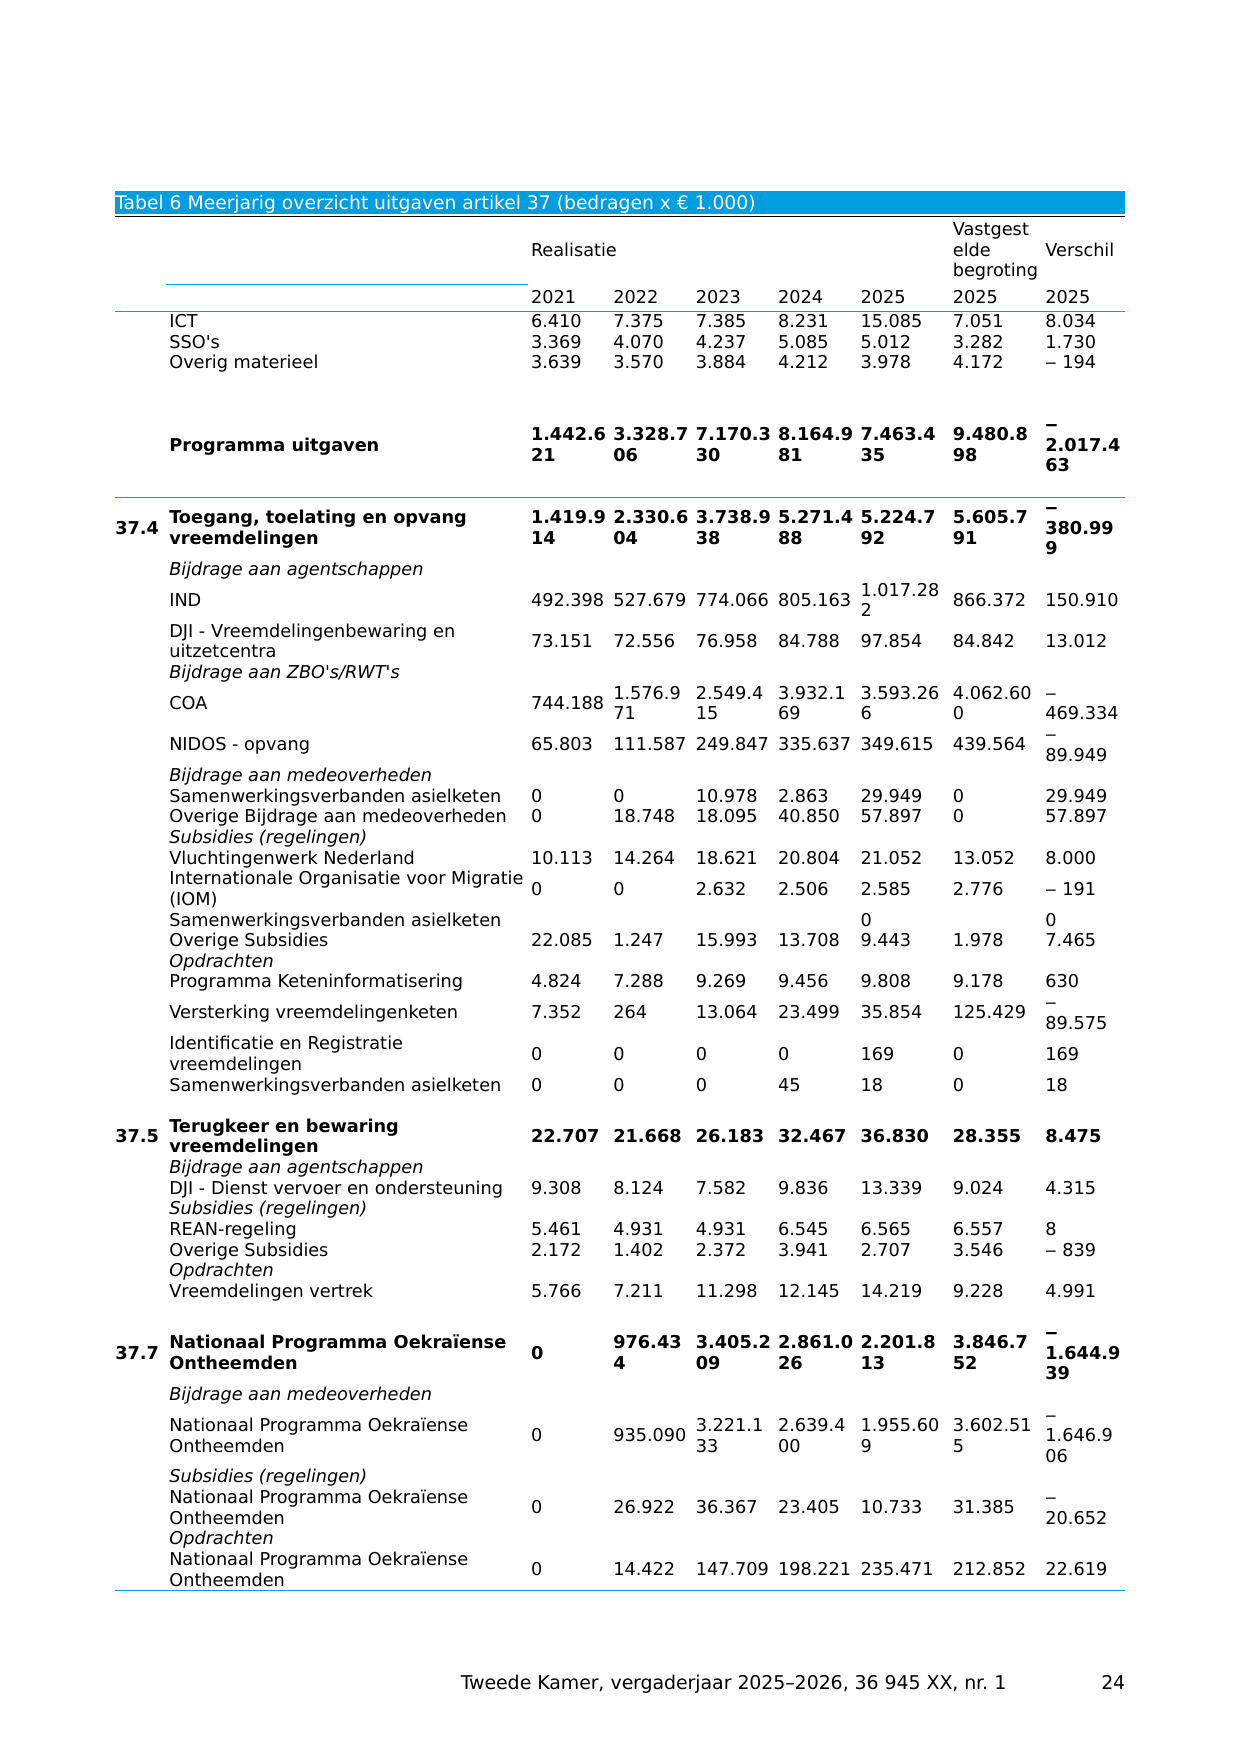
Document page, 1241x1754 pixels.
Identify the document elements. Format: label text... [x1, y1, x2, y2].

table_cell [950, 1095, 1042, 1116]
table_cell 0 [610, 1033, 693, 1074]
table_cell 13.708 [775, 930, 857, 951]
table_cell Realisatie [528, 217, 950, 284]
table_cell 630 [1042, 971, 1125, 992]
table_cell Subsidies (regelingen) [166, 827, 528, 848]
table_cell 0 [858, 910, 950, 930]
table_cell [693, 910, 775, 930]
table_cell 2.585 [858, 868, 950, 909]
table_cell 3.941 [775, 1240, 857, 1260]
table_cell [775, 910, 857, 930]
table_cell 2.632 [693, 868, 775, 909]
table_cell [775, 827, 857, 848]
table_cell 3.846.752 [950, 1322, 1042, 1384]
table_cell 866.372 [950, 580, 1042, 621]
table_cell 2.707 [858, 1240, 950, 1260]
table_cell [115, 930, 166, 951]
table_cell 349.615 [858, 724, 950, 765]
table_cell ‒ 469.334 [1042, 683, 1125, 724]
table_cell 21.052 [858, 848, 950, 868]
table_cell 22.085 [528, 930, 610, 951]
table_cell 264 [610, 992, 693, 1033]
table_cell ‒ 191 [1042, 868, 1125, 909]
table_cell NIDOS - opvang [166, 724, 528, 765]
table_cell [1042, 476, 1125, 497]
table_cell [693, 1384, 775, 1404]
table_cell Subsidies (regelingen) [166, 1198, 528, 1219]
table_cell [610, 662, 693, 683]
table_cell Bijdrage aan ZBO's/RWT's [166, 662, 528, 683]
table_cell 1.402 [610, 1240, 693, 1260]
table_cell 12.145 [775, 1281, 857, 1301]
table_cell 0 [528, 1487, 610, 1528]
table_cell 32.467 [775, 1116, 857, 1157]
table_cell 4.991 [1042, 1281, 1125, 1301]
table_cell [115, 1405, 166, 1466]
table_cell 3.282 [950, 332, 1042, 352]
table_cell 31.385 [950, 1487, 1042, 1528]
table_cell [115, 1528, 166, 1549]
table_cell 10.113 [528, 848, 610, 868]
table_cell 73.151 [528, 621, 610, 662]
table_cell 15.085 [858, 312, 950, 332]
table_cell 1.576.971 [610, 683, 693, 724]
table_cell 1.978 [950, 930, 1042, 951]
table_cell [115, 1466, 166, 1487]
table_cell [610, 1384, 693, 1404]
table_cell [775, 951, 857, 971]
table_cell 169 [1042, 1033, 1125, 1074]
table_cell 2.201.813 [858, 1322, 950, 1384]
table_cell [528, 1528, 610, 1549]
table_cell [950, 1384, 1042, 1404]
table_cell [115, 332, 166, 352]
table_cell [693, 1095, 775, 1116]
table_cell 0 [950, 786, 1042, 806]
table_cell 4.931 [693, 1219, 775, 1239]
table_cell [858, 559, 950, 579]
table_cell 13.012 [1042, 621, 1125, 662]
table_cell 8.000 [1042, 848, 1125, 868]
table_cell 4.062.600 [950, 683, 1042, 724]
table_cell [166, 373, 528, 393]
table_cell 0 [950, 806, 1042, 827]
table_cell 2.172 [528, 1240, 610, 1260]
table_cell [610, 951, 693, 971]
table_cell Identificatie en Registratie vreemdelingen [166, 1033, 528, 1074]
table_cell Bijdrage aan medeoverheden [166, 765, 528, 786]
table_cell [528, 827, 610, 848]
table_cell [115, 806, 166, 827]
table_cell [166, 217, 528, 284]
table_cell 36.830 [858, 1116, 950, 1157]
table_cell Subsidies (regelingen) [166, 1466, 528, 1487]
table_cell 3.328.706 [610, 414, 693, 476]
table_cell COA [166, 683, 528, 724]
table_cell [528, 1466, 610, 1487]
table_cell [528, 1301, 610, 1322]
table_cell [610, 559, 693, 579]
table_cell [528, 765, 610, 786]
table_cell 3.546 [950, 1240, 1042, 1260]
table_cell [115, 373, 166, 393]
table_cell 8 [1042, 1219, 1125, 1239]
table_cell [115, 683, 166, 724]
table_cell Samenwerkingsverbanden asielketen [166, 786, 528, 806]
table_cell Opdrachten [166, 951, 528, 971]
table_cell 0 [775, 1033, 857, 1074]
table_cell 0 [528, 868, 610, 909]
table_cell 0 [950, 1033, 1042, 1074]
table_cell [166, 1301, 528, 1322]
table_cell 28.355 [950, 1116, 1042, 1157]
table_cell [858, 1466, 950, 1487]
table_cell 1.730 [1042, 332, 1125, 352]
table_cell [693, 1157, 775, 1178]
table_cell IND [166, 580, 528, 621]
table_cell 5.605.791 [950, 498, 1042, 559]
table_cell 1.419.914 [528, 498, 610, 559]
table_cell [858, 827, 950, 848]
table_cell 4.212 [775, 352, 857, 373]
table_cell 249.847 [693, 724, 775, 765]
table_cell 5.085 [775, 332, 857, 352]
table_cell 4.315 [1042, 1178, 1125, 1198]
table_cell 3.602.515 [950, 1405, 1042, 1466]
table_cell [1042, 1260, 1125, 1281]
table_cell [1042, 1384, 1125, 1404]
table_cell 9.808 [858, 971, 950, 992]
table_cell DJI - Vreemdelingenbewaring en uitzetcentra [166, 621, 528, 662]
table_cell 5.766 [528, 1281, 610, 1301]
table_cell 26.183 [693, 1116, 775, 1157]
table_cell [1042, 827, 1125, 848]
table_cell [775, 373, 857, 393]
table_cell [858, 373, 950, 393]
table_cell [610, 476, 693, 497]
table_cell 1.442.621 [528, 414, 610, 476]
table_cell 35.854 [858, 992, 950, 1033]
table_cell 18.095 [693, 806, 775, 827]
table_cell Overige Bijdrage aan medeoverheden [166, 806, 528, 827]
table_cell [775, 1301, 857, 1322]
table_cell 2.863 [775, 786, 857, 806]
table_cell [950, 373, 1042, 393]
table_cell 0 [528, 1322, 610, 1384]
table_cell 10.733 [858, 1487, 950, 1528]
table_cell 0 [693, 1033, 775, 1074]
table_cell 2022 [610, 284, 693, 311]
table_cell 2.330.604 [610, 498, 693, 559]
table_cell 0 [528, 786, 610, 806]
table_cell [858, 951, 950, 971]
table_cell 8.034 [1042, 312, 1125, 332]
table_cell 125.429 [950, 992, 1042, 1033]
table_cell [610, 1301, 693, 1322]
table_cell 5.012 [858, 332, 950, 352]
table_cell 147.709 [693, 1549, 775, 1590]
table_cell 9.228 [950, 1281, 1042, 1301]
table_cell [528, 394, 610, 414]
table_cell [115, 1157, 166, 1178]
table_cell 40.850 [775, 806, 857, 827]
table_cell [1042, 765, 1125, 786]
table_cell [115, 992, 166, 1033]
table_cell [115, 1033, 166, 1074]
table_cell 18 [1042, 1075, 1125, 1095]
table_cell [693, 1528, 775, 1549]
table_cell 976.434 [610, 1322, 693, 1384]
table_cell [528, 1095, 610, 1116]
table_cell ‒ 1.646.906 [1042, 1405, 1125, 1466]
table_cell 2.639.400 [775, 1405, 857, 1466]
table_cell [950, 662, 1042, 683]
table_cell [610, 1466, 693, 1487]
table_cell [610, 765, 693, 786]
table_cell SSO's [166, 332, 528, 352]
table_cell [775, 1528, 857, 1549]
table_cell 10.978 [693, 786, 775, 806]
table_cell [115, 559, 166, 579]
table_cell 6.557 [950, 1219, 1042, 1239]
table_cell 13.052 [950, 848, 1042, 868]
table_cell 3.405.209 [693, 1322, 775, 1384]
table_cell [528, 1260, 610, 1281]
table_cell 3.369 [528, 332, 610, 352]
table_cell 18 [858, 1075, 950, 1095]
table_cell [775, 1095, 857, 1116]
table_cell 9.836 [775, 1178, 857, 1198]
table_cell [1042, 1198, 1125, 1219]
table_cell [115, 284, 166, 311]
table_cell [166, 476, 528, 497]
table_cell Vluchtingenwerk Nederland [166, 848, 528, 868]
table_cell [115, 1549, 166, 1590]
table_cell [115, 1095, 166, 1116]
table_cell [775, 1260, 857, 1281]
table_cell 76.958 [693, 621, 775, 662]
table_cell [528, 910, 610, 930]
table_cell [115, 868, 166, 909]
table_cell 2.776 [950, 868, 1042, 909]
table_cell [775, 1157, 857, 1178]
table_cell [1042, 394, 1125, 414]
table_cell [610, 1528, 693, 1549]
table_cell 439.564 [950, 724, 1042, 765]
table_cell [693, 476, 775, 497]
table_cell ‒ 89.575 [1042, 992, 1125, 1033]
table_cell Overig materieel [166, 352, 528, 373]
table_cell 4.172 [950, 352, 1042, 373]
table_cell [1042, 1301, 1125, 1322]
table_cell 11.298 [693, 1281, 775, 1301]
table_cell [528, 476, 610, 497]
table_cell 18.621 [693, 848, 775, 868]
table_cell [693, 1466, 775, 1487]
table_cell 9.024 [950, 1178, 1042, 1198]
table_cell 72.556 [610, 621, 693, 662]
table_cell [1042, 1466, 1125, 1487]
table_cell 8.124 [610, 1178, 693, 1198]
table_cell Programma Keteninformatisering [166, 971, 528, 992]
table_cell [115, 662, 166, 683]
table_cell 2.861.026 [775, 1322, 857, 1384]
table_cell Nationaal Programma Oekraïense Ontheemden [166, 1322, 528, 1384]
table_cell 7.465 [1042, 930, 1125, 951]
table_cell [775, 1384, 857, 1404]
table_cell 198.221 [775, 1549, 857, 1590]
table_cell 212.852 [950, 1549, 1042, 1590]
table_cell [610, 1260, 693, 1281]
table_cell 2.549.415 [693, 683, 775, 724]
table_cell 2023 [693, 284, 775, 311]
table_cell [950, 1466, 1042, 1487]
table_cell 0 [528, 1405, 610, 1466]
table_cell [858, 1198, 950, 1219]
table_cell 57.897 [858, 806, 950, 827]
table_cell 22.707 [528, 1116, 610, 1157]
table_cell 18.748 [610, 806, 693, 827]
table_cell [115, 1260, 166, 1281]
table_cell 29.949 [858, 786, 950, 806]
table_cell [950, 1157, 1042, 1178]
table_cell Nationaal Programma Oekraïense Ontheemden [166, 1405, 528, 1466]
table_cell [528, 1157, 610, 1178]
table_cell [775, 765, 857, 786]
table_cell [115, 217, 166, 284]
table_cell 8.475 [1042, 1116, 1125, 1157]
table_cell [693, 1260, 775, 1281]
table_cell ‒ 1.644.939 [1042, 1322, 1125, 1384]
table_cell [693, 951, 775, 971]
table_cell 169 [858, 1033, 950, 1074]
table_cell 36.367 [693, 1487, 775, 1528]
table_cell [858, 662, 950, 683]
table_cell [858, 394, 950, 414]
table_cell [858, 1260, 950, 1281]
table_cell [610, 1157, 693, 1178]
table_cell 0 [528, 806, 610, 827]
table_cell 7.385 [693, 312, 775, 332]
table_cell [610, 827, 693, 848]
table_cell ‒ 20.652 [1042, 1487, 1125, 1528]
table_cell Toegang, toelating en opvang vreemdelingen [166, 498, 528, 559]
table_cell [693, 394, 775, 414]
table_cell ‒ 380.999 [1042, 498, 1125, 559]
table_cell 7.582 [693, 1178, 775, 1198]
table_cell 13.339 [858, 1178, 950, 1198]
table_cell [115, 312, 166, 332]
table_cell 9.308 [528, 1178, 610, 1198]
table_cell [115, 1219, 166, 1239]
table_cell 84.788 [775, 621, 857, 662]
table_cell 65.803 [528, 724, 610, 765]
table_cell 0 [610, 868, 693, 909]
table_cell [950, 476, 1042, 497]
table_cell 4.931 [610, 1219, 693, 1239]
table_cell 0 [693, 1075, 775, 1095]
table_cell 2025 [950, 284, 1042, 311]
table_cell 235.471 [858, 1549, 950, 1590]
table_cell 7.170.330 [693, 414, 775, 476]
table_cell [528, 1198, 610, 1219]
table_cell 4.070 [610, 332, 693, 352]
table_cell [1042, 1157, 1125, 1178]
table_cell [775, 476, 857, 497]
table_cell [115, 621, 166, 662]
table_cell 23.405 [775, 1487, 857, 1528]
table_cell 6.410 [528, 312, 610, 332]
table_cell Internationale Organisatie voor Migratie (IOM) [166, 868, 528, 909]
table_cell [115, 951, 166, 971]
table_cell Verschil [1042, 217, 1125, 284]
table_cell [115, 971, 166, 992]
table_cell 0 [528, 1075, 610, 1095]
table_cell [950, 910, 1042, 930]
table_cell [115, 1198, 166, 1219]
table_cell [528, 951, 610, 971]
table_cell [950, 1301, 1042, 1322]
table_cell 1.247 [610, 930, 693, 951]
table_cell [115, 1301, 166, 1322]
table_cell [1042, 662, 1125, 683]
table_cell [775, 394, 857, 414]
table_cell 6.565 [858, 1219, 950, 1239]
table_cell [528, 373, 610, 393]
table_cell [693, 1301, 775, 1322]
table_cell 9.269 [693, 971, 775, 992]
table_cell 935.090 [610, 1405, 693, 1466]
table_cell [693, 662, 775, 683]
table_cell 0 [528, 1033, 610, 1074]
table_cell [115, 827, 166, 848]
table_cell [693, 765, 775, 786]
table_cell 37.7 [115, 1322, 166, 1384]
table_cell [115, 1281, 166, 1301]
table_cell [775, 1198, 857, 1219]
table_cell 335.637 [775, 724, 857, 765]
table_cell [775, 1466, 857, 1487]
table_cell 14.219 [858, 1281, 950, 1301]
table_cell 9.443 [858, 930, 950, 951]
table_cell Vreemdelingen vertrek [166, 1281, 528, 1301]
table_cell 3.639 [528, 352, 610, 373]
table_cell 3.221.133 [693, 1405, 775, 1466]
table_cell Nationaal Programma Oekraïense Ontheemden [166, 1487, 528, 1528]
table_cell Opdrachten [166, 1260, 528, 1281]
table_cell [858, 1095, 950, 1116]
table_cell ICT [166, 312, 528, 332]
table_cell [950, 1198, 1042, 1219]
table_cell [115, 910, 166, 930]
table_cell 492.398 [528, 580, 610, 621]
table_cell Programma uitgaven [166, 414, 528, 476]
table_cell 5.224.792 [858, 498, 950, 559]
table_cell [115, 580, 166, 621]
table_cell 0 [1042, 910, 1125, 930]
table_cell [693, 373, 775, 393]
table_cell [1042, 951, 1125, 971]
table_cell Overige Subsidies [166, 1240, 528, 1260]
table_cell [1042, 373, 1125, 393]
table_cell Samenwerkingsverbanden asielketen [166, 1075, 528, 1095]
table_cell 57.897 [1042, 806, 1125, 827]
table_cell 20.804 [775, 848, 857, 868]
table_cell [1042, 1528, 1125, 1549]
table_cell [693, 1198, 775, 1219]
table_cell [858, 1384, 950, 1404]
table_cell 3.593.266 [858, 683, 950, 724]
table_cell [166, 285, 528, 311]
table_cell Opdrachten [166, 1528, 528, 1549]
table_cell Samenwerkingsverbanden asielketen [166, 910, 528, 930]
table_cell [950, 394, 1042, 414]
table_cell 0 [610, 1075, 693, 1095]
table_cell 805.163 [775, 580, 857, 621]
table_cell 29.949 [1042, 786, 1125, 806]
table_cell [115, 1240, 166, 1260]
table_cell 14.264 [610, 848, 693, 868]
table_cell 150.910 [1042, 580, 1125, 621]
table_cell REAN-regeling [166, 1219, 528, 1239]
table_cell [950, 559, 1042, 579]
table_cell Versterking vreemdelingenketen [166, 992, 528, 1033]
table_cell ‒ 89.949 [1042, 724, 1125, 765]
table_cell 23.499 [775, 992, 857, 1033]
table_cell 8.164.981 [775, 414, 857, 476]
table_cell 0 [610, 786, 693, 806]
table_cell 2.372 [693, 1240, 775, 1260]
table_cell ‒ 839 [1042, 1240, 1125, 1260]
table_cell 97.854 [858, 621, 950, 662]
table_cell [858, 1528, 950, 1549]
table_cell [610, 394, 693, 414]
table_cell 9.456 [775, 971, 857, 992]
table_cell 3.884 [693, 352, 775, 373]
table_cell 37.4 [115, 498, 166, 559]
table_cell 45 [775, 1075, 857, 1095]
table_cell [693, 559, 775, 579]
table_cell [115, 1487, 166, 1528]
table_cell [950, 1260, 1042, 1281]
table_cell 111.587 [610, 724, 693, 765]
table_cell 6.545 [775, 1219, 857, 1239]
table_cell [115, 1178, 166, 1198]
table_cell ‒ 194 [1042, 352, 1125, 373]
table_cell 527.679 [610, 580, 693, 621]
table_cell 2024 [775, 284, 857, 311]
table_cell [115, 765, 166, 786]
table_cell [115, 1075, 166, 1095]
table_cell Bijdrage aan agentschappen [166, 559, 528, 579]
table_cell Nationaal Programma Oekraïense Ontheemden [166, 1549, 528, 1590]
table_cell 9.480.898 [950, 414, 1042, 476]
table_cell 22.619 [1042, 1549, 1125, 1590]
table_cell 7.352 [528, 992, 610, 1033]
table_cell [1042, 559, 1125, 579]
table_cell 2.506 [775, 868, 857, 909]
table_cell 2025 [858, 284, 950, 311]
table_cell 13.064 [693, 992, 775, 1033]
table_cell 84.842 [950, 621, 1042, 662]
table_cell 4.824 [528, 971, 610, 992]
table_cell [115, 394, 166, 414]
table_cell 9.178 [950, 971, 1042, 992]
table_cell [950, 765, 1042, 786]
table_cell 21.668 [610, 1116, 693, 1157]
table_cell [115, 724, 166, 765]
table_cell Vastgestelde begroting [950, 217, 1042, 284]
table_cell Bijdrage aan medeoverheden [166, 1384, 528, 1404]
table_cell [610, 910, 693, 930]
table_cell 37.5 [115, 1116, 166, 1157]
table_cell [115, 786, 166, 806]
table_cell [115, 1384, 166, 1404]
table_cell [858, 476, 950, 497]
table_cell 4.237 [693, 332, 775, 352]
table_cell Terugkeer en bewaring vreemdelingen [166, 1116, 528, 1157]
table_cell 7.375 [610, 312, 693, 332]
table_cell 3.932.169 [775, 683, 857, 724]
table_cell [115, 414, 166, 476]
table_cell [528, 1384, 610, 1404]
table_cell 3.570 [610, 352, 693, 373]
table_cell 774.066 [693, 580, 775, 621]
table_cell 7.288 [610, 971, 693, 992]
table_cell 7.211 [610, 1281, 693, 1301]
table_cell Overige Subsidies [166, 930, 528, 951]
table_cell 14.422 [610, 1549, 693, 1590]
table_cell 8.231 [775, 312, 857, 332]
table_cell [950, 827, 1042, 848]
table_cell [166, 394, 528, 414]
table_cell [858, 1157, 950, 1178]
table_cell 744.188 [528, 683, 610, 724]
table_cell 0 [528, 1549, 610, 1590]
table_cell [528, 559, 610, 579]
table_cell [950, 951, 1042, 971]
table_cell 26.922 [610, 1487, 693, 1528]
table_cell 2025 [1042, 284, 1125, 311]
table_cell [858, 1301, 950, 1322]
table_cell 3.978 [858, 352, 950, 373]
table_cell [1042, 1095, 1125, 1116]
table_cell [858, 765, 950, 786]
table_cell [693, 827, 775, 848]
table_cell 0 [950, 1075, 1042, 1095]
table_cell 7.051 [950, 312, 1042, 332]
table_cell 7.463.435 [858, 414, 950, 476]
table_cell 1.955.609 [858, 1405, 950, 1466]
table_cell Bijdrage aan agentschappen [166, 1157, 528, 1178]
table_cell [610, 1198, 693, 1219]
table_cell DJI - Dienst vervoer en ondersteuning [166, 1178, 528, 1198]
table_cell [528, 662, 610, 683]
table_cell [775, 662, 857, 683]
table_cell 5.271.488 [775, 498, 857, 559]
table_cell [115, 848, 166, 868]
table_cell [115, 476, 166, 497]
table_cell 3.738.938 [693, 498, 775, 559]
table_cell 2021 [528, 284, 610, 311]
table_cell [115, 352, 166, 373]
table_cell 5.461 [528, 1219, 610, 1239]
table_cell [775, 559, 857, 579]
table_cell [166, 1095, 528, 1116]
table_cell [610, 373, 693, 393]
table_cell [610, 1095, 693, 1116]
table_cell 1.017.282 [858, 580, 950, 621]
table_cell ‒ 2.017.463 [1042, 414, 1125, 476]
table_cell [950, 1528, 1042, 1549]
table_cell 15.993 [693, 930, 775, 951]
